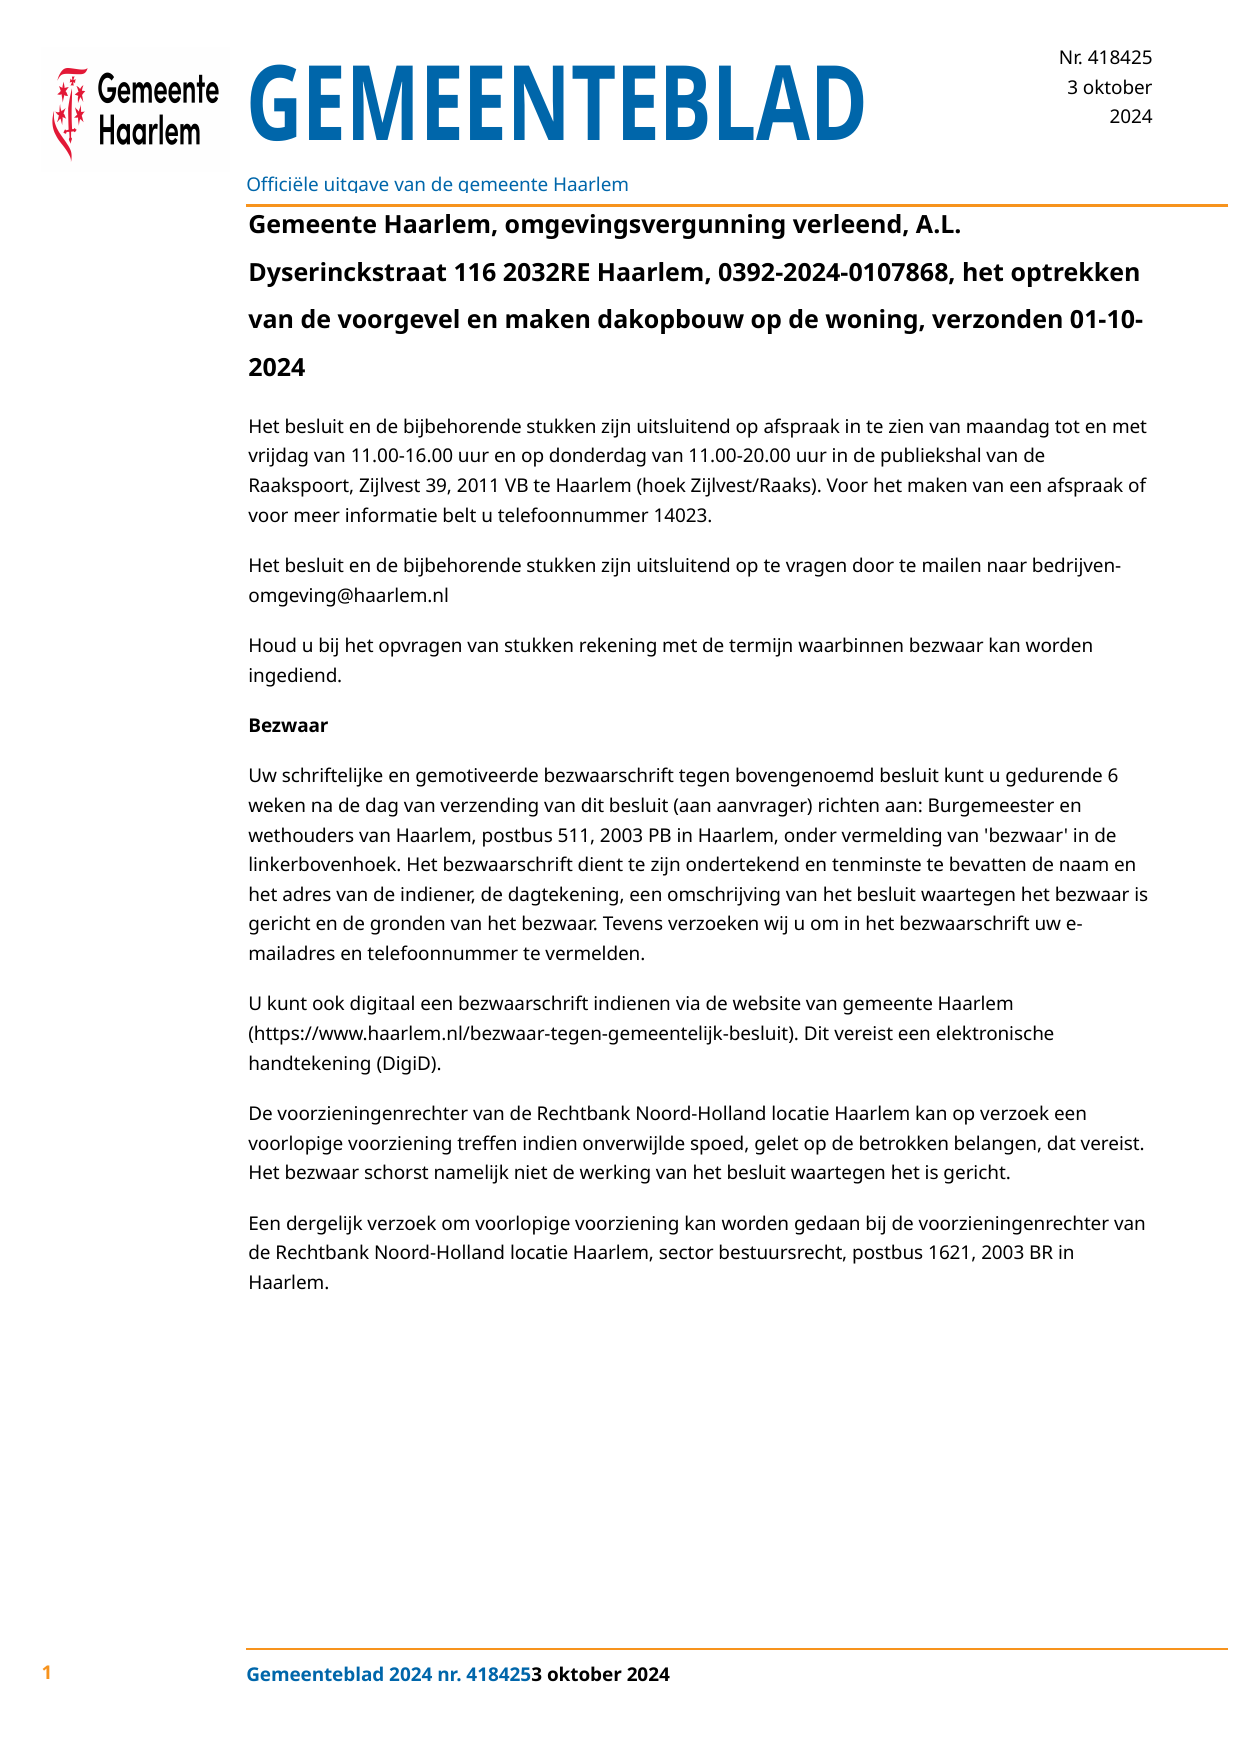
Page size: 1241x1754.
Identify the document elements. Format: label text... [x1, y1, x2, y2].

text Gemeente Haarlem, omgevingsvergunning verleend, A.L. Dyserinckstraat 116 2032RE Haarlem, 0392-2024-0107868, het optrekken van de voorgevel en maken dakopbouw op de woning, verzonden 01-10-2024 [248, 207, 1152, 384]
text U kunt ook digitaal een bezwaarschrift indienen via de website van gemeente Haarlem (https://www.haarlem.nl/bezwaar-tegen-gemeentelijk-besluit). Dit vereist een elektronische handtekening (DigiD). [248, 991, 1152, 1076]
text De voorzieningenrechter van de Rechtbank Noord-Holland locatie Haarlem kan op verzoek een voorlopige voorziening treffen indien onverwijlde spoed, gelet op de betrokken belangen, dat vereist. Het bezwaar schorst namelijk niet de werking van het besluit waartegen het is gericht. [248, 1100, 1152, 1185]
text Het besluit en de bijbehorende stukken zijn uitsluitend op afspraak in te zien van maandag tot en met vrijdag van 11.00-16.00 uur en op donderdag van 11.00-20.00 uur in de publiekshal van de Raakspoort, Zijlvest 39, 2011 VB te Haarlem (hoek Zijlvest/Raaks). Voor het maken van een afspraak of voor meer informatie belt u telefoonnummer 14023. [248, 413, 1152, 528]
text Houd u bij het opvragen van stukken rekening met de termijn waarbinnen bezwaar kan worden ingediend. [248, 632, 1152, 688]
text Het besluit en de bijbehorende stukken zijn uitsluitend op te vragen door te mailen naar bedrijven-omgeving@haarlem.nl [248, 552, 1152, 608]
text Bezwaar [248, 712, 1152, 738]
picture [41, 47, 231, 172]
text Een dergelijk verzoek om voorlopige voorziening kan worden gedaan bij de voorzieningenrechter van de Rechtbank Noord-Holland locatie Haarlem, sector bestuursrecht, postbus 1621, 2003 BR in Haarlem. [248, 1210, 1152, 1295]
text Uw schriftelijke en gemotiveerde bezwaarschrift tegen bovengenoemd besluit kunt u gedurende 6 weken na de dag van verzending van dit besluit (aan aanvrager) richten aan: Burgemeester en wethouders van Haarlem, postbus 511, 2003 PB in Haarlem, onder vermelding van 'bezwaar' in de linkerbovenhoek. Het bezwaarschrift dient te zijn ondertekend en tenminste te bevatten de naam en het adres van de indiener, de dagtekening, een omschrijving van het besluit waartegen het bezwaar is gericht en de gronden van het bezwaar. Tevens verzoeken wij u om in het bezwaarschrift uw e-mailadres en telefoonnummer te vermelden. [248, 763, 1152, 966]
